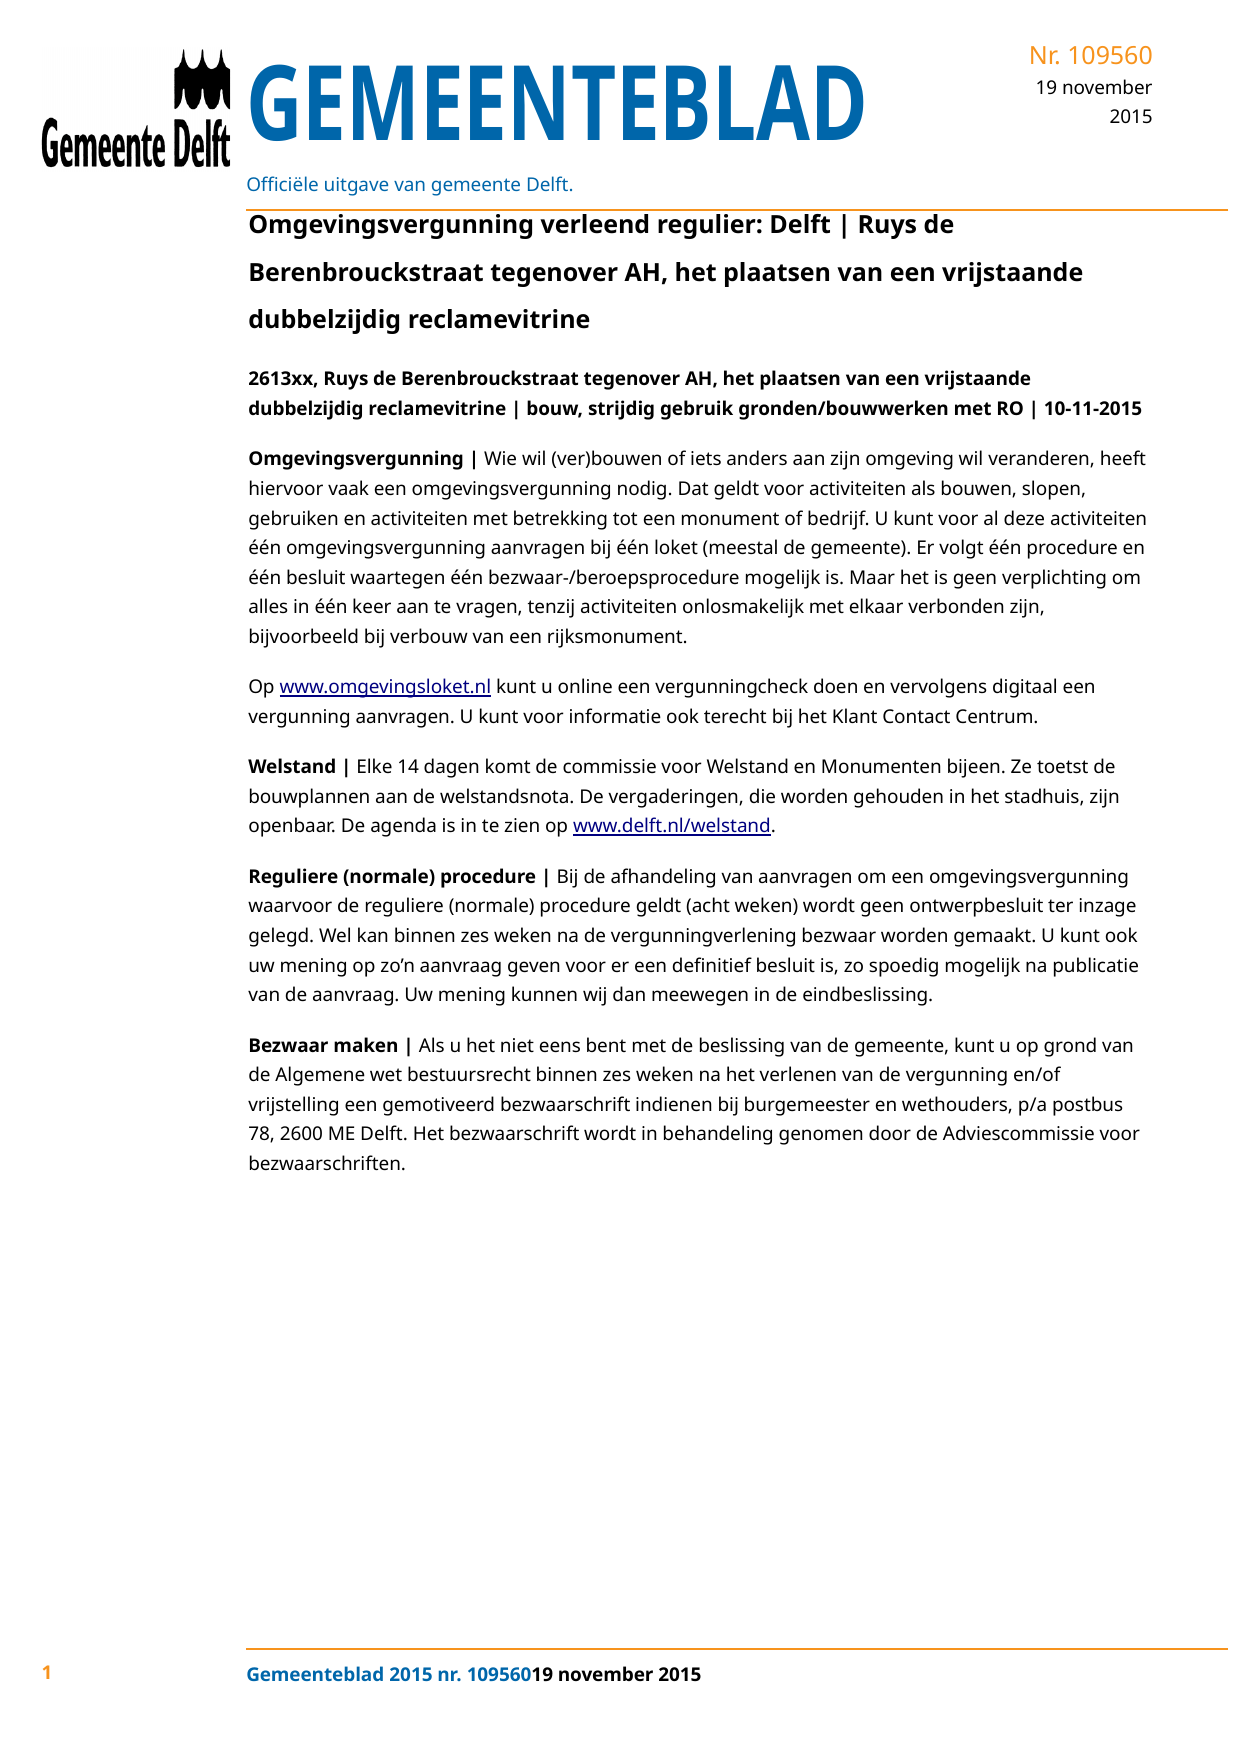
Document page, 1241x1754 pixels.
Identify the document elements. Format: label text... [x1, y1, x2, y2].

text 2613xx, Ruys de Berenbrouckstraat tegenover AH, het plaatsen van een vrijstaande dubbelzijdig reclamevitrine | bouw, strijdig gebruik gronden/bouwwerken met RO | 10-11-2015 [248, 366, 1152, 421]
text Bezwaar maken | Als u het niet eens bent met de beslissing van de gemeente, kunt u op grond van de Algemene wet bestuursrecht binnen zes weken na het verlenen van de vergunning en/of vrijstelling een gemotiveerd bezwaarschrift indienen bij burgemeester en wethouders, p/a postbus 78, 2600 ME Delft. Het bezwaarschrift wordt in behandeling genomen door de Adviescommissie voor bezwaarschriften. [248, 1032, 1152, 1176]
text Op www.omgevingsloket.nl kunt u online een vergunningcheck doen en vervolgens digitaal een vergunning aanvragen. U kunt voor informatie ook terecht bij het Klant Contact Centrum. [248, 673, 1152, 729]
text Omgevingsvergunning verleend regulier: Delft | Ruys de Berenbrouckstraat tegenover AH, het plaatsen van een vrijstaande dubbelzijdig reclamevitrine [248, 211, 1152, 336]
picture [41, 47, 231, 172]
text Omgevingsvergunning | Wie wil (ver)bouwen of iets anders aan zijn omgeving wil veranderen, heeft hiervoor vaak een omgevingsvergunning nodig. Dat geldt voor activiteiten als bouwen, slopen, gebruiken en activiteiten met betrekking tot een monument of bedrijf. U kunt voor al deze activiteiten één omgevingsvergunning aanvragen bij één loket (meestal de gemeente). Er volgt één procedure en één besluit waartegen één bezwaar-/beroepsprocedure mogelijk is. Maar het is geen verplichting om alles in één keer aan te vragen, tenzij activiteiten onlosmakelijk met elkaar verbonden zijn, bijvoorbeeld bij verbouw van een rijksmonument. [248, 446, 1152, 649]
text Welstand | Elke 14 dagen komt de commissie voor Welstand en Monumenten bijeen. Ze toetst de bouwplannen aan de welstandsnota. De vergaderingen, die worden gehouden in het stadhuis, zijn openbaar. De agenda is in te zien op www.delft.nl/welstand. [248, 753, 1152, 838]
text Reguliere (normale) procedure | Bij de afhandeling van aanvragen om een omgevingsvergunning waarvoor de reguliere (normale) procedure geldt (acht weken) wordt geen ontwerpbesluit ter inzage gelegd. Wel kan binnen zes weken na de vergunningverlening bezwaar worden gemaakt. U kunt ook uw mening op zo’n aanvraag geven voor er een definitief besluit is, zo spoedig mogelijk na publicatie van de aanvraag. Uw mening kunnen wij dan meewegen in de eindbeslissing. [248, 863, 1152, 1007]
